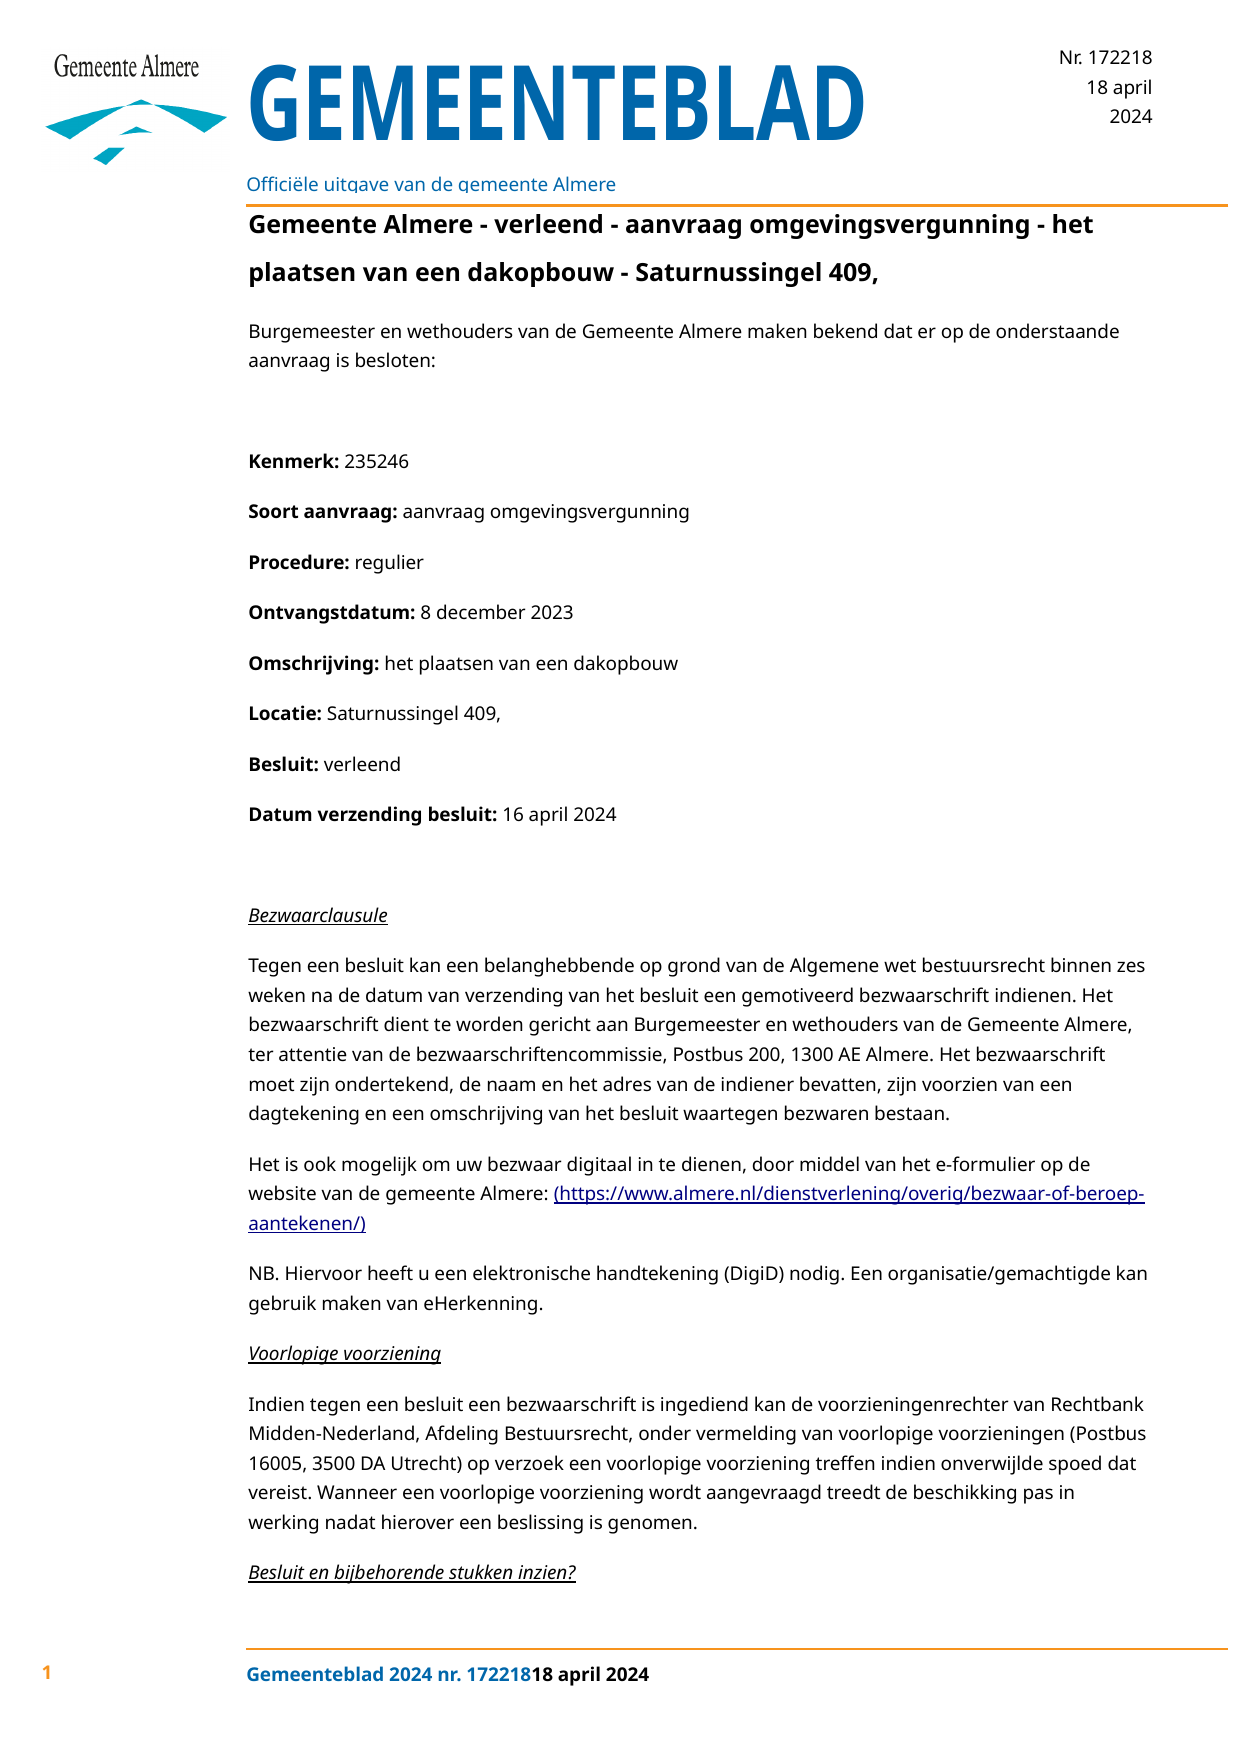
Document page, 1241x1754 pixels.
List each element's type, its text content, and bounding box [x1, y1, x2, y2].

text Tegen een besluit kan een belanghebbende op grond van de Algemene wet bestuursrecht binnen zes weken na de datum van verzending van het besluit een gemotiveerd bezwaarschrift indienen. Het bezwaarschrift dient te worden gericht aan Burgemeester en wethouders van de Gemeente Almere, ter attentie van de bezwaarschriftencommissie, Postbus 200, 1300 AE Almere. Het bezwaarschrift moet zijn ondertekend, de naam en het adres van de indiener bevatten, zijn voorzien van een dagtekening en een omschrijving van het besluit waartegen bezwaren bestaan. [248, 952, 1152, 1126]
text Besluit: verleend [248, 751, 1152, 777]
text Bezwaarclausule [248, 902, 1152, 928]
text Soort aanvraag: aanvraag omgevingsvergunning [248, 499, 1152, 524]
text NB. Hiervoor heeft u een elektronische handtekening (DigiD) nodig. Een organisatie/gemachtigde kan gebruik maken van eHerkenning. [248, 1260, 1152, 1316]
text Ontvangstdatum: 8 december 2023 [248, 599, 1152, 625]
text Besluit en bijbehorende stukken inzien? [248, 1559, 1152, 1585]
text Kenmerk: 235246 [248, 448, 1152, 474]
text Procedure: regulier [248, 549, 1152, 575]
text Indien tegen een besluit een bezwaarschrift is ingediend kan de voorzieningenrechter van Rechtbank Midden-Nederland, Afdeling Bestuursrecht, onder vermelding van voorlopige voorzieningen (Postbus 16005, 3500 DA Utrecht) op verzoek een voorlopige voorziening treffen indien onverwijlde spoed dat vereist. Wanneer een voorlopige voorziening wordt aangevraagd treedt de beschikking pas in werking nadat hierover een beslissing is genomen. [248, 1391, 1152, 1535]
picture [41, 47, 231, 172]
text Gemeente Almere - verleend - aanvraag omgevingsvergunning - het plaatsen van een dakopbouw - Saturnussingel 409, [248, 207, 1152, 288]
text Omschrijving: het plaatsen van een dakopbouw [248, 650, 1152, 676]
text Voorlopige voorziening [248, 1340, 1152, 1366]
text Burgemeester en wethouders van de Gemeente Almere maken bekend dat er op de onderstaande aanvraag is besloten: [248, 318, 1152, 373]
text Het is ook mogelijk om uw bezwaar digitaal in te dienen, door middel van het e-formulier op de website van de gemeente Almere: (https://www.almere.nl/dienstverlening/overig/bezwaar-of-beroep-aantekenen/) [248, 1151, 1152, 1236]
text Locatie: Saturnussingel 409, [248, 700, 1152, 726]
text Datum verzending besluit: 16 april 2024 [248, 801, 1152, 827]
